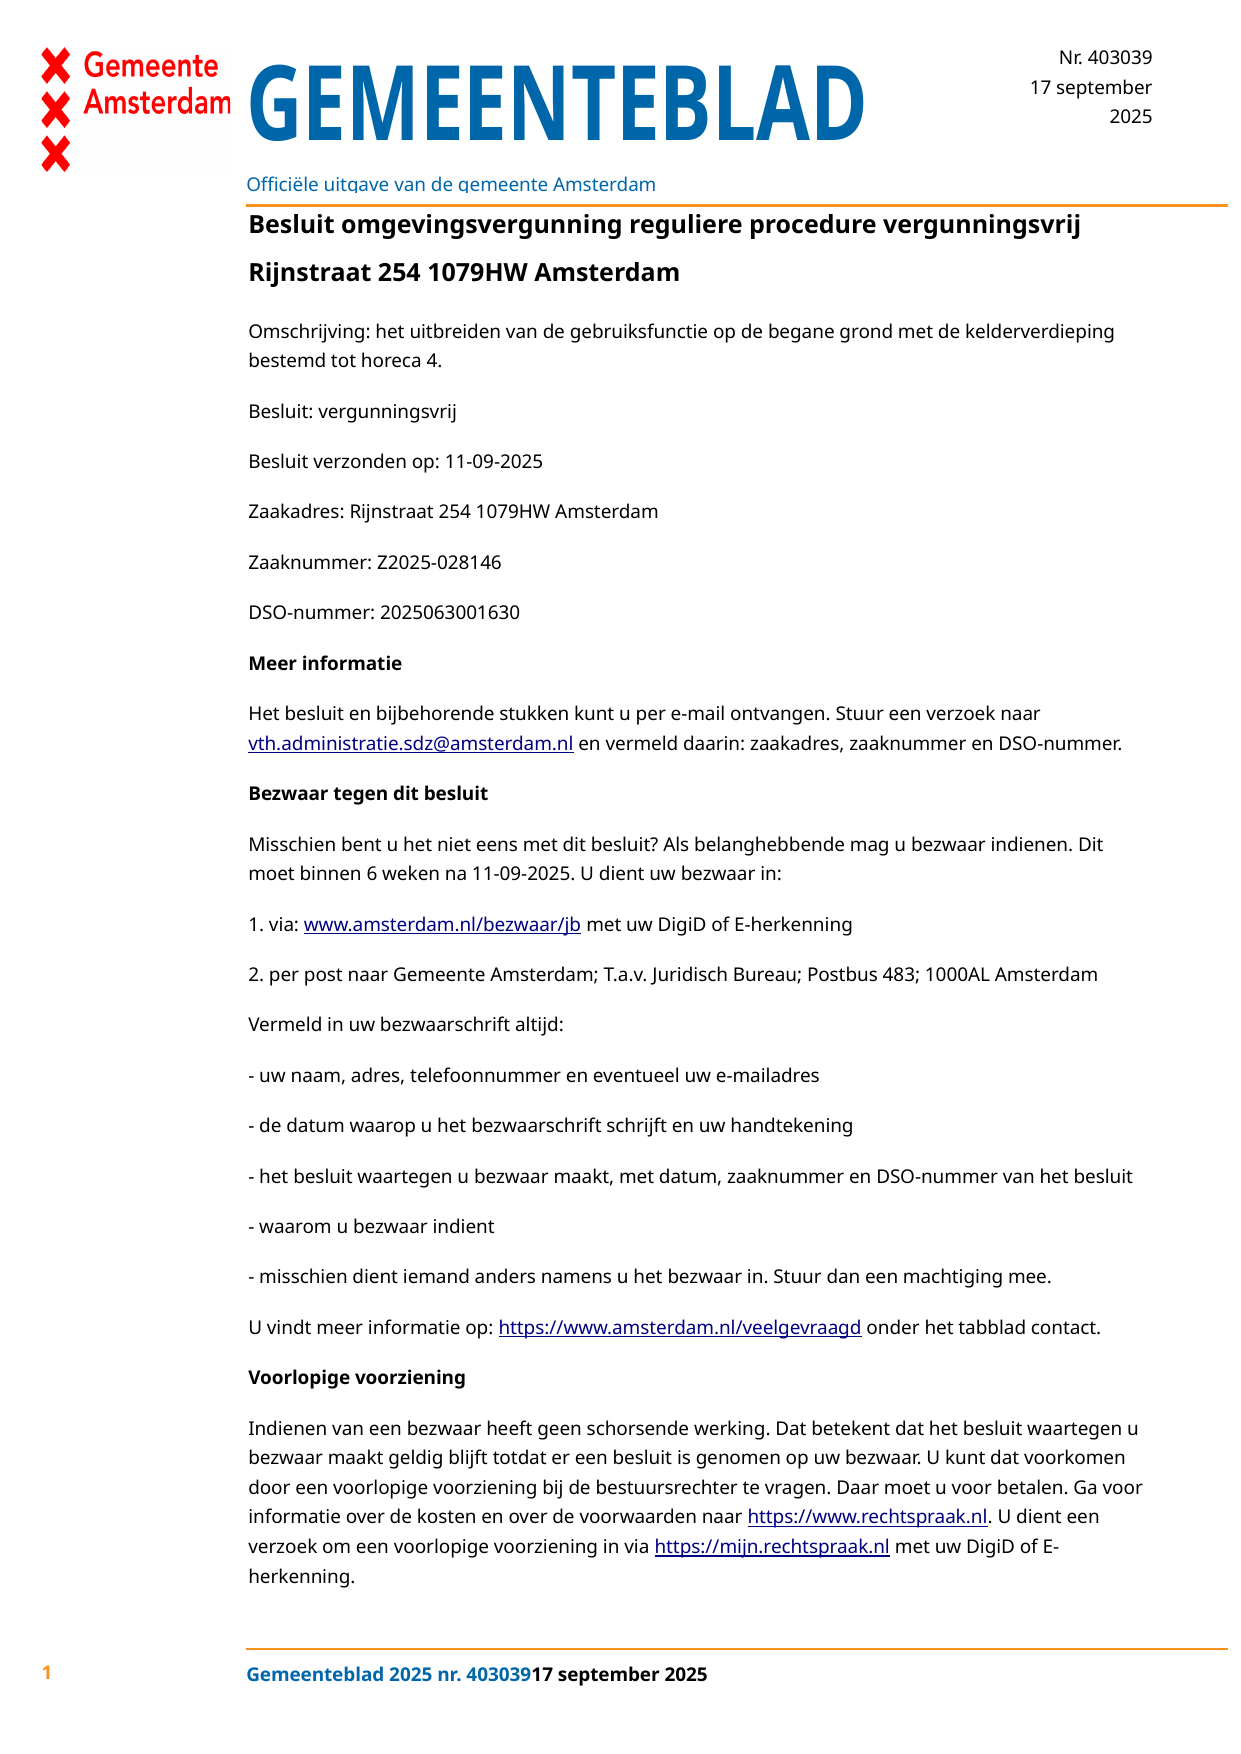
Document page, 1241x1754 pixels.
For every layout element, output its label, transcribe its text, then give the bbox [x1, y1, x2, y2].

text Het besluit en bijbehorende stukken kunt u per e-mail ontvangen. Stuur een verzoek naar vth.administratie.sdz@amsterdam.nl en vermeld daarin: zaakadres, zaaknummer en DSO-nummer. [248, 700, 1152, 756]
text Indienen van een bezwaar heeft geen schorsende werking. Dat betekent dat het besluit waartegen u bezwaar maakt geldig blijft totdat er een besluit is genomen op uw bezwaar. U kunt dat voorkomen door een voorlopige voorziening bij de bestuursrechter te vragen. Daar moet u voor betalen. Ga voor informatie over de kosten en over de voorwaarden naar https://www.rechtspraak.nl. U dient een verzoek om een voorlopige voorziening in via https://mijn.rechtspraak.nl met uw DigiD of E-herkenning. [248, 1415, 1152, 1589]
text Bezwaar tegen dit besluit [248, 780, 1152, 806]
text Besluit omgevingsvergunning reguliere procedure vergunningsvrij Rijnstraat 254 1079HW Amsterdam [248, 207, 1152, 288]
text - waarom u bezwaar indient [248, 1213, 1152, 1239]
text Zaaknummer: Z2025-028146 [248, 549, 1152, 575]
picture [41, 47, 231, 172]
text - uw naam, adres, telefoonnummer en eventueel uw e-mailadres [248, 1062, 1152, 1088]
text - de datum waarop u het bezwaarschrift schrijft en uw handtekening [248, 1112, 1152, 1138]
text - misschien dient iemand anders namens u het bezwaar in. Stuur dan een machtiging mee. [248, 1264, 1152, 1289]
text 1. via: www.amsterdam.nl/bezwaar/jb met uw DigiD of E-herkenning [248, 911, 1152, 937]
text Besluit: vergunningsvrij [248, 398, 1152, 424]
text Voorlopige voorziening [248, 1364, 1152, 1390]
text Omschrijving: het uitbreiden van de gebruiksfunctie op de begane grond met de kelderverdieping bestemd tot horeca 4. [248, 318, 1152, 373]
text Zaakadres: Rijnstraat 254 1079HW Amsterdam [248, 499, 1152, 524]
text DSO-nummer: 2025063001630 [248, 599, 1152, 625]
text Besluit verzonden op: 11-09-2025 [248, 448, 1152, 474]
text U vindt meer informatie op: https://www.amsterdam.nl/veelgevraagd onder het tabblad contact. [248, 1314, 1152, 1340]
text Vermeld in uw bezwaarschrift altijd: [248, 1012, 1152, 1037]
text - het besluit waartegen u bezwaar maakt, met datum, zaaknummer en DSO-nummer van het besluit [248, 1163, 1152, 1189]
text Meer informatie [248, 650, 1152, 676]
text Misschien bent u het niet eens met dit besluit? Als belanghebbende mag u bezwaar indienen. Dit moet binnen 6 weken na 11-09-2025. U dient uw bezwaar in: [248, 831, 1152, 886]
text 2. per post naar Gemeente Amsterdam; T.a.v. Juridisch Bureau; Postbus 483; 1000AL Amsterdam [248, 961, 1152, 987]
